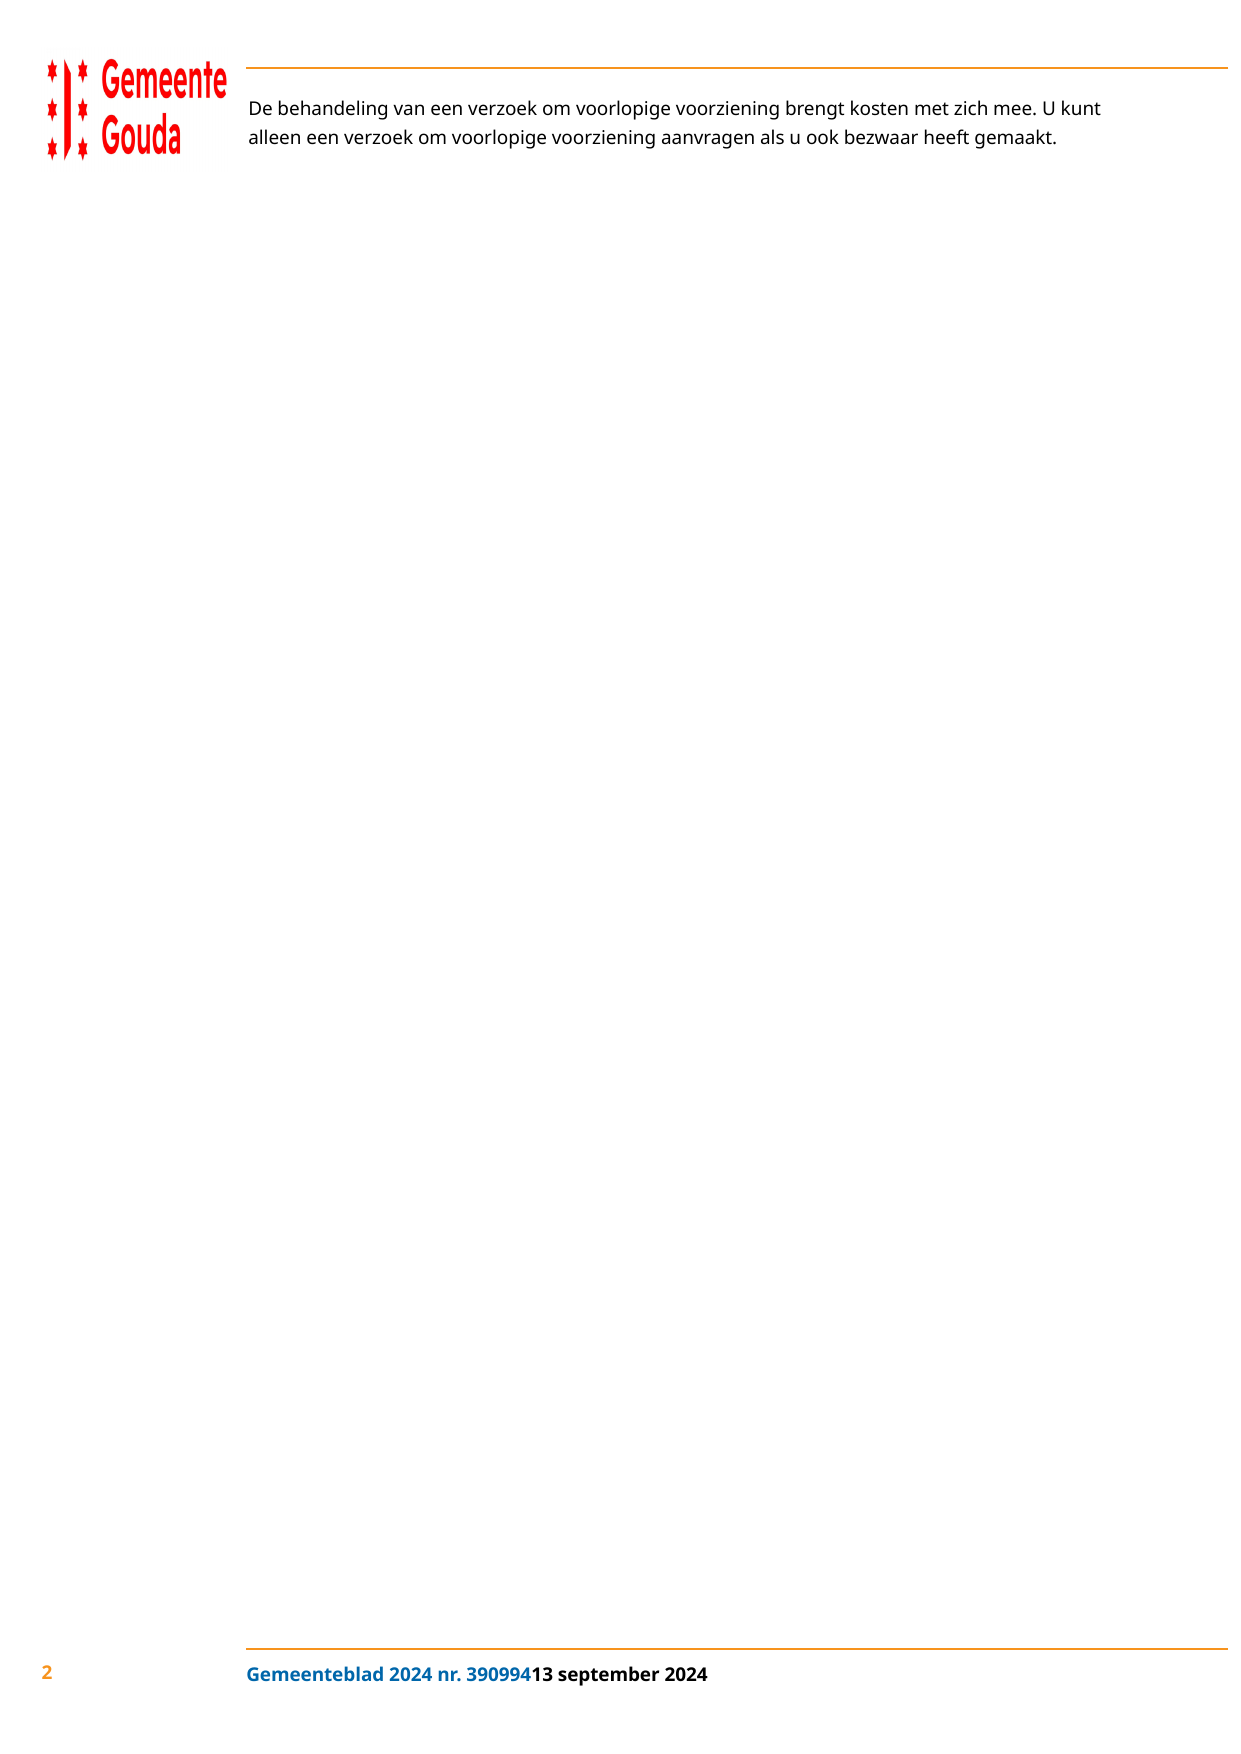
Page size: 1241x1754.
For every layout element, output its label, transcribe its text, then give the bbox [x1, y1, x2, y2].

picture [41, 47, 231, 172]
text De behandeling van een verzoek om voorlopige voorziening brengt kosten met zich mee. U kunt alleen een verzoek om voorlopige voorziening aanvragen als u ook bezwaar heeft gemaakt. [248, 95, 1152, 150]
